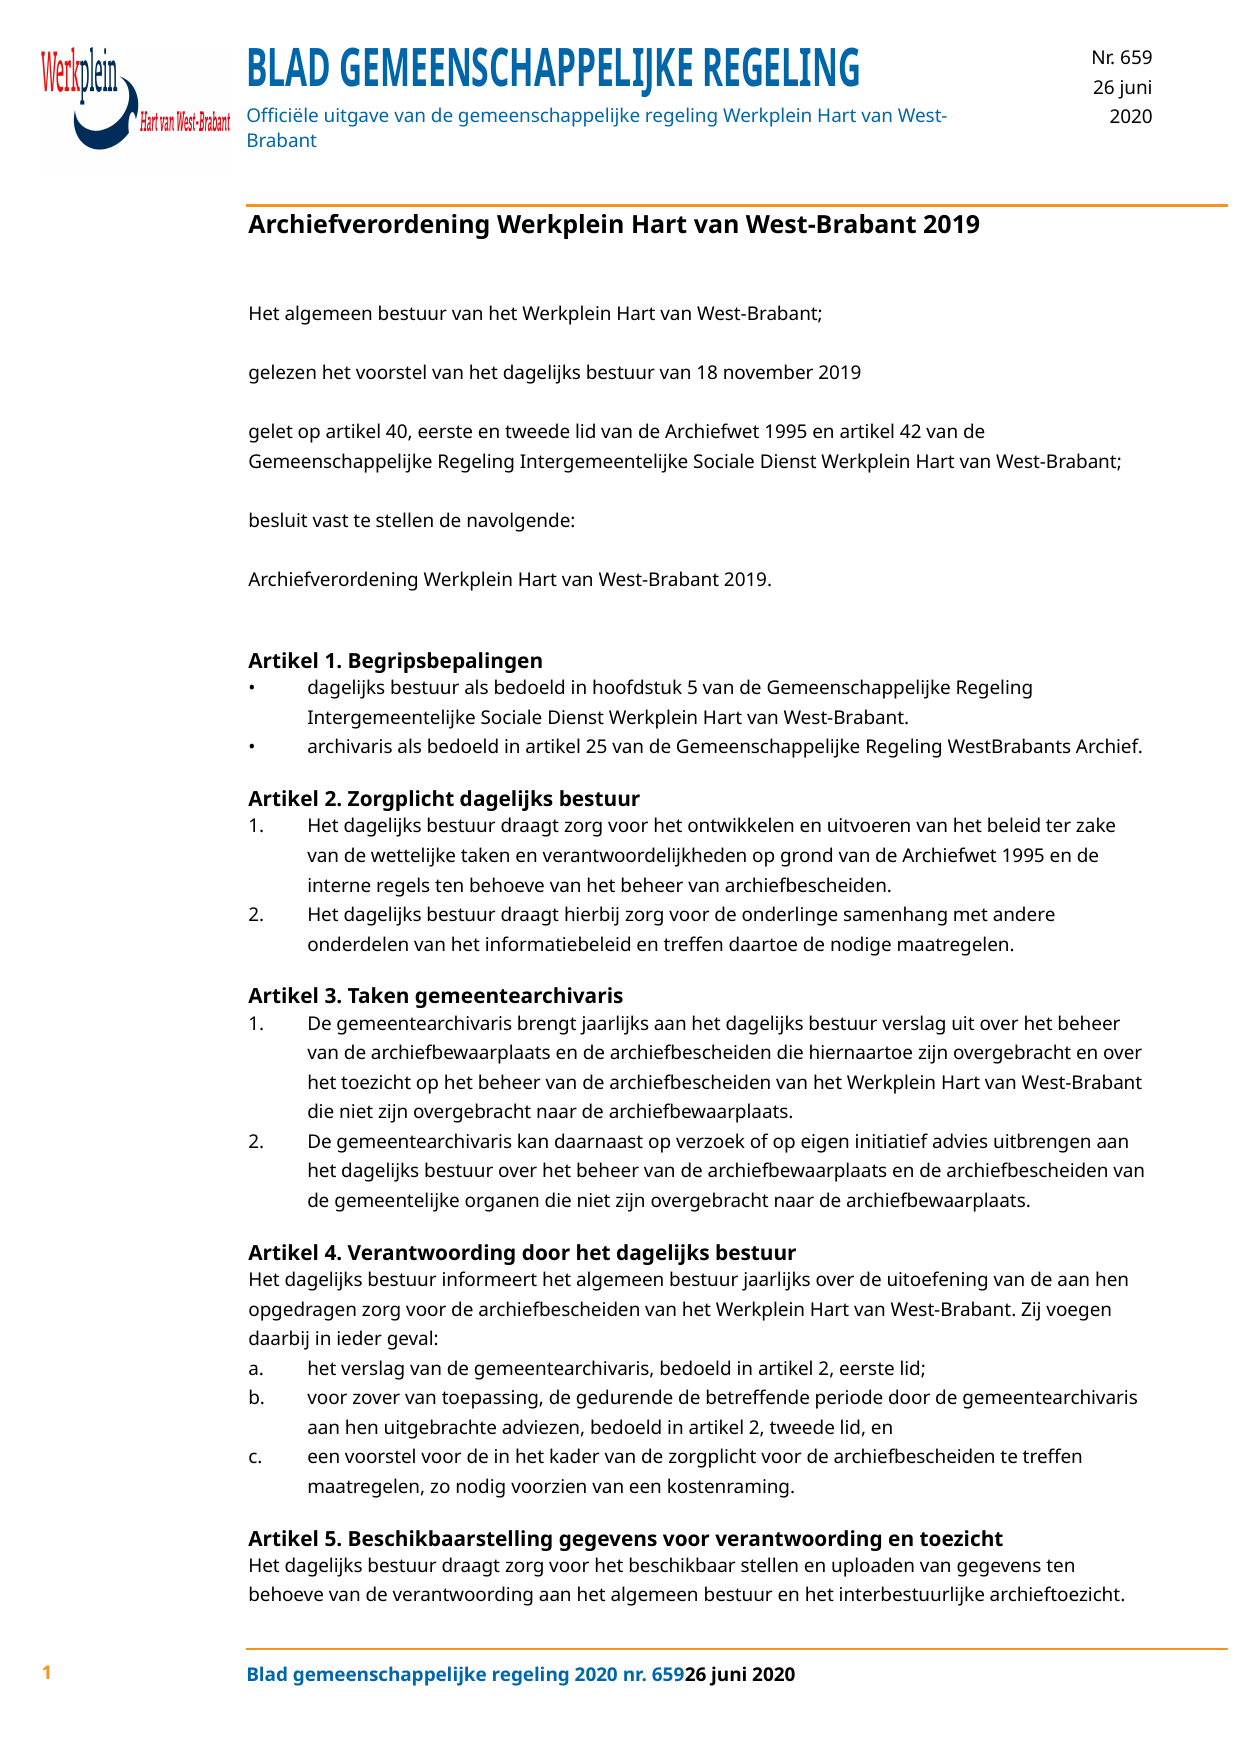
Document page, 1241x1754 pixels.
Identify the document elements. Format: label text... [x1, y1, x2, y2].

text besluit vast te stellen de navolgende: [248, 507, 1152, 533]
list Het dagelijks bestuur draagt zorg voor het ontwikkelen en uitvoeren van het beleid ter zake van de wettelijke taken en verantwoordelijkheden op grond van de Archiefwet 1995 en de interne regels ten behoeve van het beheer van archiefbescheiden. [248, 813, 1152, 897]
list De gemeentearchivaris kan daarnaast op verzoek of op eigen initiatief advies uitbrengen aan het dagelijks bestuur over het beheer van de archiefbewaarplaats en de archiefbescheiden van de gemeentelijke organen die niet zijn overgebracht naar de archiefbewaarplaats. [248, 1128, 1152, 1213]
list voor zover van toepassing, de gedurende de betreffende periode door de gemeentearchivaris aan hen uitgebrachte adviezen, bedoeld in artikel 2, tweede lid, en [248, 1384, 1152, 1440]
text Het dagelijks bestuur informeert het algemeen bestuur jaarlijks over de uitoefening van de aan hen opgedragen zorg voor de archiefbescheiden van het Werkplein Hart van West-Brabant. Zij voegen daarbij in ieder geval: [248, 1266, 1152, 1351]
picture [41, 47, 231, 172]
text Artikel 2. Zorgplicht dagelijks bestuur [248, 784, 1152, 813]
list De gemeentearchivaris brengt jaarlijks aan het dagelijks bestuur verslag uit over het beheer van de archiefbewaarplaats en de archiefbescheiden die hiernaartoe zijn overgebracht en over het toezicht op het beheer van de archiefbescheiden van het Werkplein Hart van West-Brabant die niet zijn overgebracht naar de archiefbewaarplaats. [248, 1010, 1152, 1124]
text Artikel 4. Verantwoording door het dagelijks bestuur [248, 1238, 1152, 1266]
text Archiefverordening Werkplein Hart van West-Brabant 2019. [248, 566, 1152, 592]
text Het algemeen bestuur van het Werkplein Hart van West-Brabant; [248, 300, 1152, 326]
text gelezen het voorstel van het dagelijks bestuur van 18 november 2019 [248, 359, 1152, 385]
text Archiefverordening Werkplein Hart van West-Brabant 2019 [248, 207, 1152, 241]
list het verslag van de gemeentearchivaris, bedoeld in artikel 2, eerste lid; [248, 1355, 1152, 1381]
list archivaris als bedoeld in artikel 25 van de Gemeenschappelijke Regeling WestBrabants Archief. [248, 734, 1152, 759]
text Artikel 5. Beschikbaarstelling gegevens voor verantwoording en toezicht [248, 1524, 1152, 1552]
text Het dagelijks bestuur draagt zorg voor het beschikbaar stellen en uploaden van gegevens ten behoeve van de verantwoording aan het algemeen bestuur en het interbestuurlijke archieftoezicht. [248, 1552, 1152, 1607]
text Artikel 3. Taken gemeentearchivaris [248, 981, 1152, 1010]
text gelet op artikel 40, eerste en tweede lid van de Archiefwet 1995 en artikel 42 van de Gemeenschappelijke Regeling Intergemeentelijke Sociale Dienst Werkplein Hart van West-Brabant; [248, 418, 1152, 473]
list dagelijks bestuur als bedoeld in hoofdstuk 5 van de Gemeenschappelijke Regeling Intergemeentelijke Sociale Dienst Werkplein Hart van West-Brabant. [248, 674, 1152, 730]
text Artikel 1. Begripsbepalingen [248, 646, 1152, 674]
list een voorstel voor de in het kader van de zorgplicht voor de archiefbescheiden te treffen maatregelen, zo nodig voorzien van een kostenraming. [248, 1444, 1152, 1499]
list Het dagelijks bestuur draagt hierbij zorg voor de onderlinge samenhang met andere onderdelen van het informatiebeleid en treffen daartoe de nodige maatregelen. [248, 901, 1152, 957]
